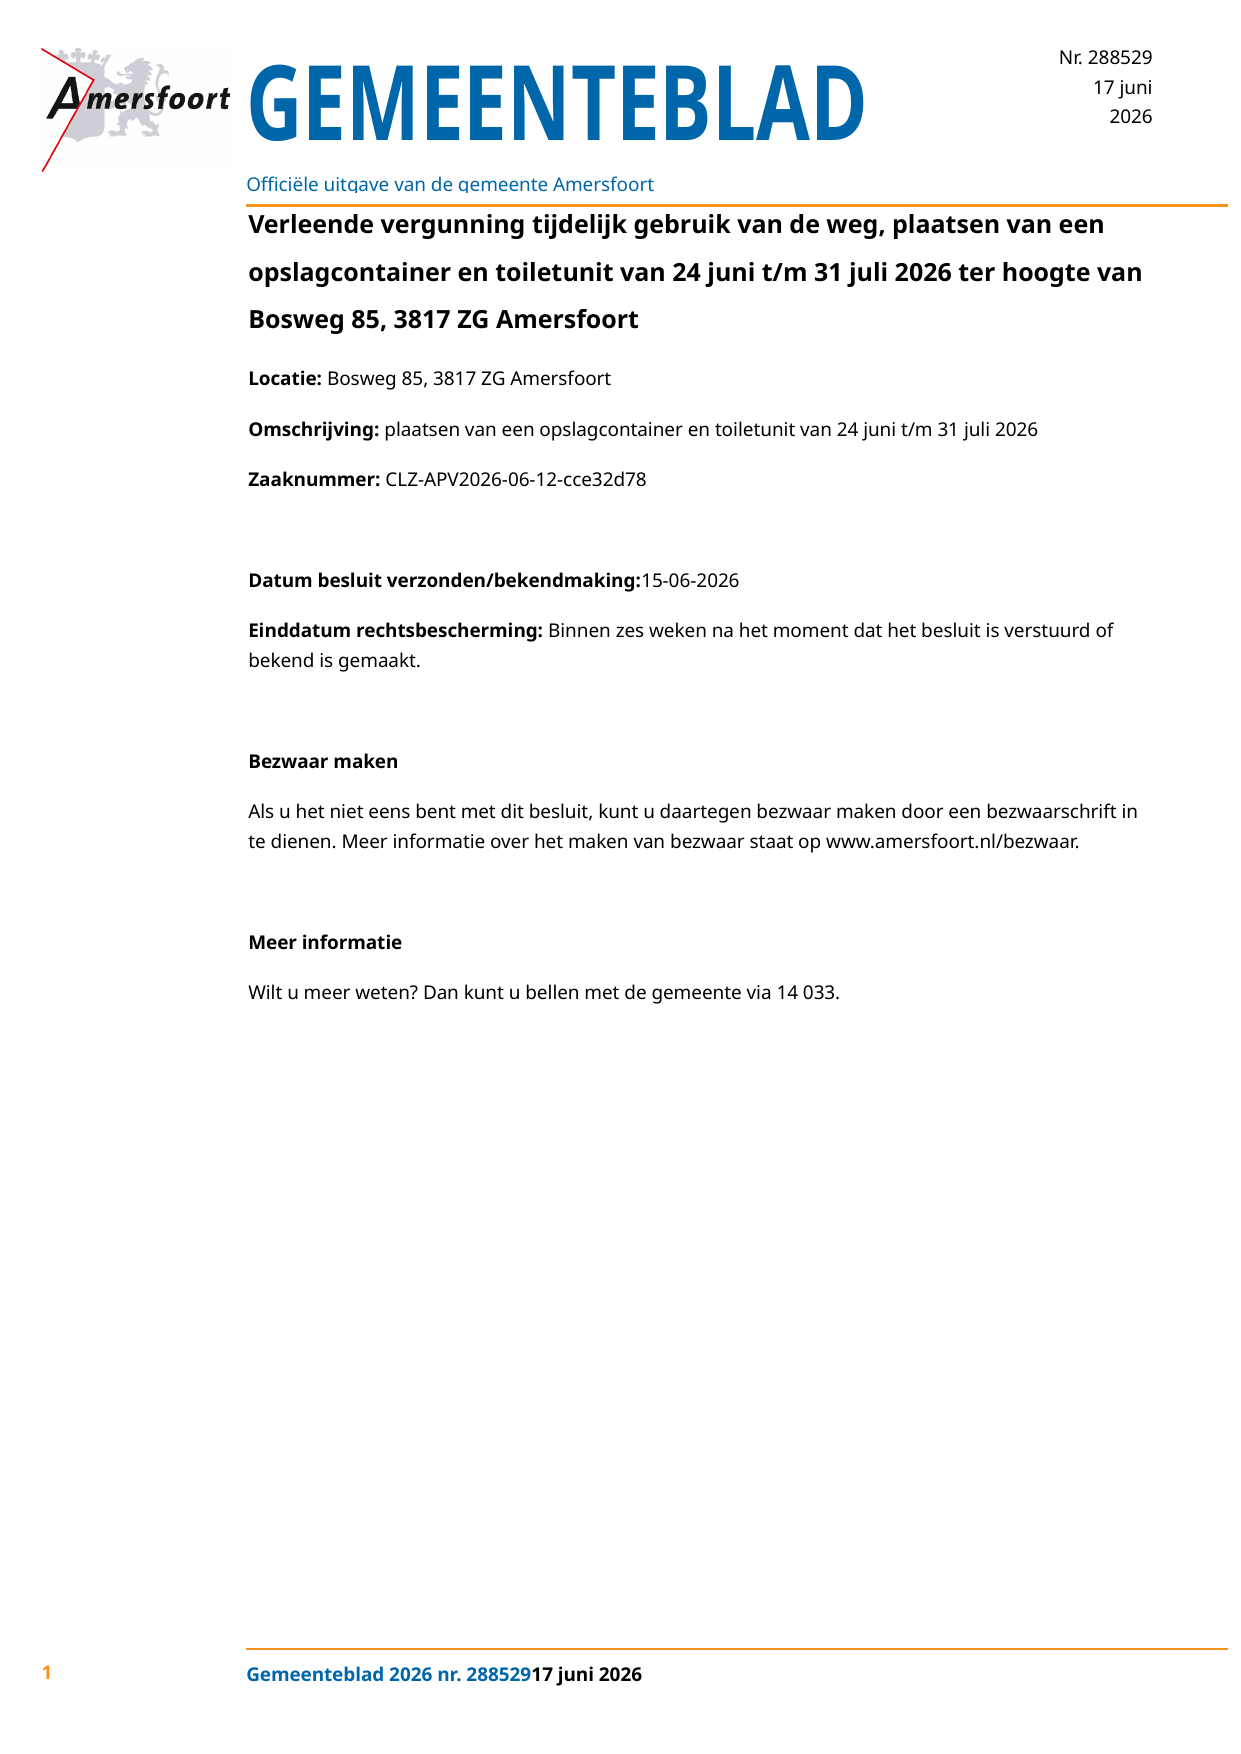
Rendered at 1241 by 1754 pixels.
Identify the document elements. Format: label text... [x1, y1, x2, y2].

text Verleende vergunning tijdelijk gebruik van de weg, plaatsen van een opslagcontainer en toiletunit van 24 juni t/m 31 juli 2026 ter hoogte van Bosweg 85, 3817 ZG Amersfoort [248, 207, 1152, 336]
text Meer informatie [248, 929, 1152, 954]
text Als u het niet eens bent met dit besluit, kunt u daartegen bezwaar maken door een bezwaarschrift in te dienen. Meer informatie over het maken van bezwaar staat op www.amersfoort.nl/bezwaar. [248, 798, 1152, 854]
text Locatie: Bosweg 85, 3817 ZG Amersfoort [248, 366, 1152, 391]
text Bezwaar maken [248, 748, 1152, 774]
text Wilt u meer weten? Dan kunt u bellen met de gemeente via 14 033. [248, 979, 1152, 1005]
text Datum besluit verzonden/bekendmaking:15-06-2026 [248, 567, 1152, 593]
text Omschrijving: plaatsen van een opslagcontainer en toiletunit van 24 juni t/m 31 juli 2026 [248, 416, 1152, 442]
text Einddatum rechtsbescherming: Binnen zes weken na het moment dat het besluit is verstuurd of bekend is gemaakt. [248, 618, 1152, 673]
text Zaaknummer: CLZ-APV2026-06-12-cce32d78 [248, 466, 1152, 492]
picture [41, 47, 231, 172]
